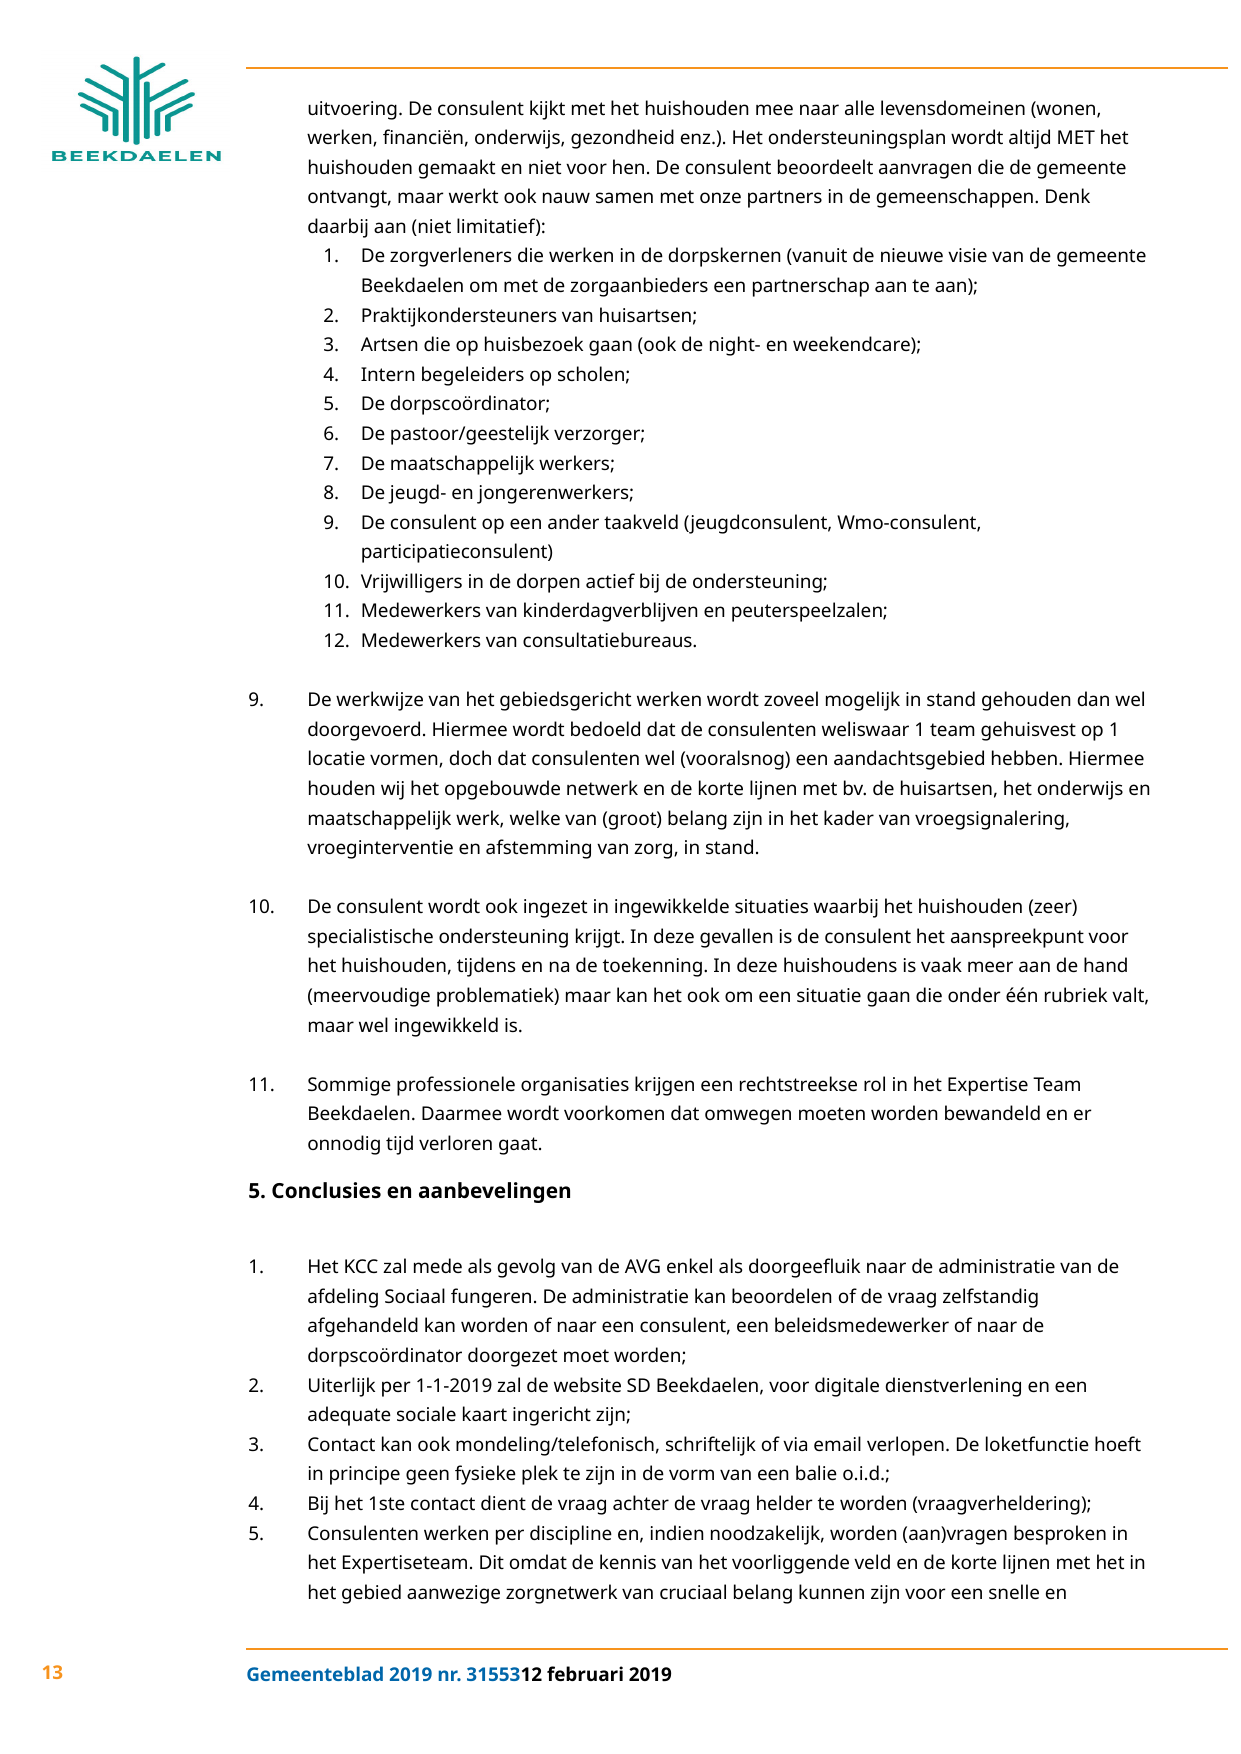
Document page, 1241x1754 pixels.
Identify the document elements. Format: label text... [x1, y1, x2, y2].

list De jeugd- en jongerenwerkers; [323, 479, 1152, 505]
list Uiterlijk per 1-1-2019 zal de website SD Beekdaelen, voor digitale dienstverlening en een adequate sociale kaart ingericht zijn; [248, 1372, 1152, 1427]
list De dorpscoördinator; [323, 391, 1152, 416]
list Contact kan ook mondeling/telefonisch, schriftelijk of via email verlopen. De loketfunctie hoeft in principe geen fysieke plek te zijn in de vorm van een balie o.i.d.; [248, 1431, 1152, 1486]
list De zorgverleners die werken in de dorpskernen (vanuit de nieuwe visie van de gemeente Beekdaelen om met de zorgaanbieders een partnerschap aan te aan); [323, 243, 1152, 298]
list Intern begeleiders op scholen; [323, 361, 1152, 387]
list Vrijwilligers in de dorpen actief bij de ondersteuning; [323, 568, 1152, 594]
list Praktijkondersteuners van huisartsen; [323, 302, 1152, 328]
list Medewerkers van consultatiebureaus. [323, 627, 1152, 653]
list Bij het 1ste contact dient de vraag achter de vraag helder te worden (vraagverheldering); [248, 1490, 1152, 1516]
list Het KCC zal mede als gevolg van de AVG enkel als doorgeefluik naar de administratie van de afdeling Sociaal fungeren. De administratie kan beoordelen of de vraag zelfstandig afgehandeld kan worden of naar een consulent, een beleidsmedewerker of naar de dorpscoördinator doorgezet moet worden; [248, 1253, 1152, 1368]
list De consulent op een ander taakveld (jeugdconsulent, Wmo-consulent, participatieconsulent) [323, 509, 1152, 564]
list De consulent wordt ook ingezet in ingewikkelde situaties waarbij het huishouden (zeer) specialistische ondersteuning krijgt. In deze gevallen is de consulent het aanspreekpunt voor het huishouden, tijdens en na de toekenning. In deze huishoudens is vaak meer aan de hand (meervoudige problematiek) maar kan het ook om een situatie gaan die onder één rubriek valt, maar wel ingewikkeld is. [248, 893, 1152, 1038]
list De pastoor/geestelijk verzorger; [323, 420, 1152, 446]
picture [41, 47, 231, 172]
list De maatschappelijk werkers; [323, 450, 1152, 476]
list Sommige professionele organisaties krijgen een rechtstreekse rol in het Expertise Team Beekdaelen. Daarmee wordt voorkomen dat omwegen moeten worden bewandeld en er onnodig tijd verloren gaat. [248, 1071, 1152, 1156]
list Medewerkers van kinderdagverblijven en peuterspeelzalen; [323, 598, 1152, 623]
list Artsen die op huisbezoek gaan (ook de night- en weekendcare); [323, 331, 1152, 357]
list uitvoering. De consulent kijkt met het huishouden mee naar alle levensdomeinen (wonen, werken, financiën, onderwijs, gezondheid enz.). Het ondersteuningsplan wordt altijd MET het huishouden gemaakt en niet voor hen. De consulent beoordeelt aanvragen die de gemeente ontvangt, maar werkt ook nauw samen met onze partners in de gemeenschappen. Denk daarbij aan (niet limitatief): [248, 95, 1152, 239]
text 5. Conclusies en aanbevelingen [248, 1176, 1152, 1204]
list Consulenten werken per discipline en, indien noodzakelijk, worden (aan)vragen besproken in het Expertiseteam. Dit omdat de kennis van het voorliggende veld en de korte lijnen met het in het gebied aanwezige zorgnetwerk van cruciaal belang kunnen zijn voor een snelle en [248, 1520, 1152, 1605]
list De werkwijze van het gebiedsgericht werken wordt zoveel mogelijk in stand gehouden dan wel doorgevoerd. Hiermee wordt bedoeld dat de consulenten weliswaar 1 team gehuisvest op 1 locatie vormen, doch dat consulenten wel (vooralsnog) een aandachtsgebied hebben. Hiermee houden wij het opgebouwde netwerk en de korte lijnen met bv. de huisartsen, het onderwijs en maatschappelijk werk, welke van (groot) belang zijn in het kader van vroegsignalering, vroeginterventie en afstemming van zorg, in stand. [248, 686, 1152, 860]
